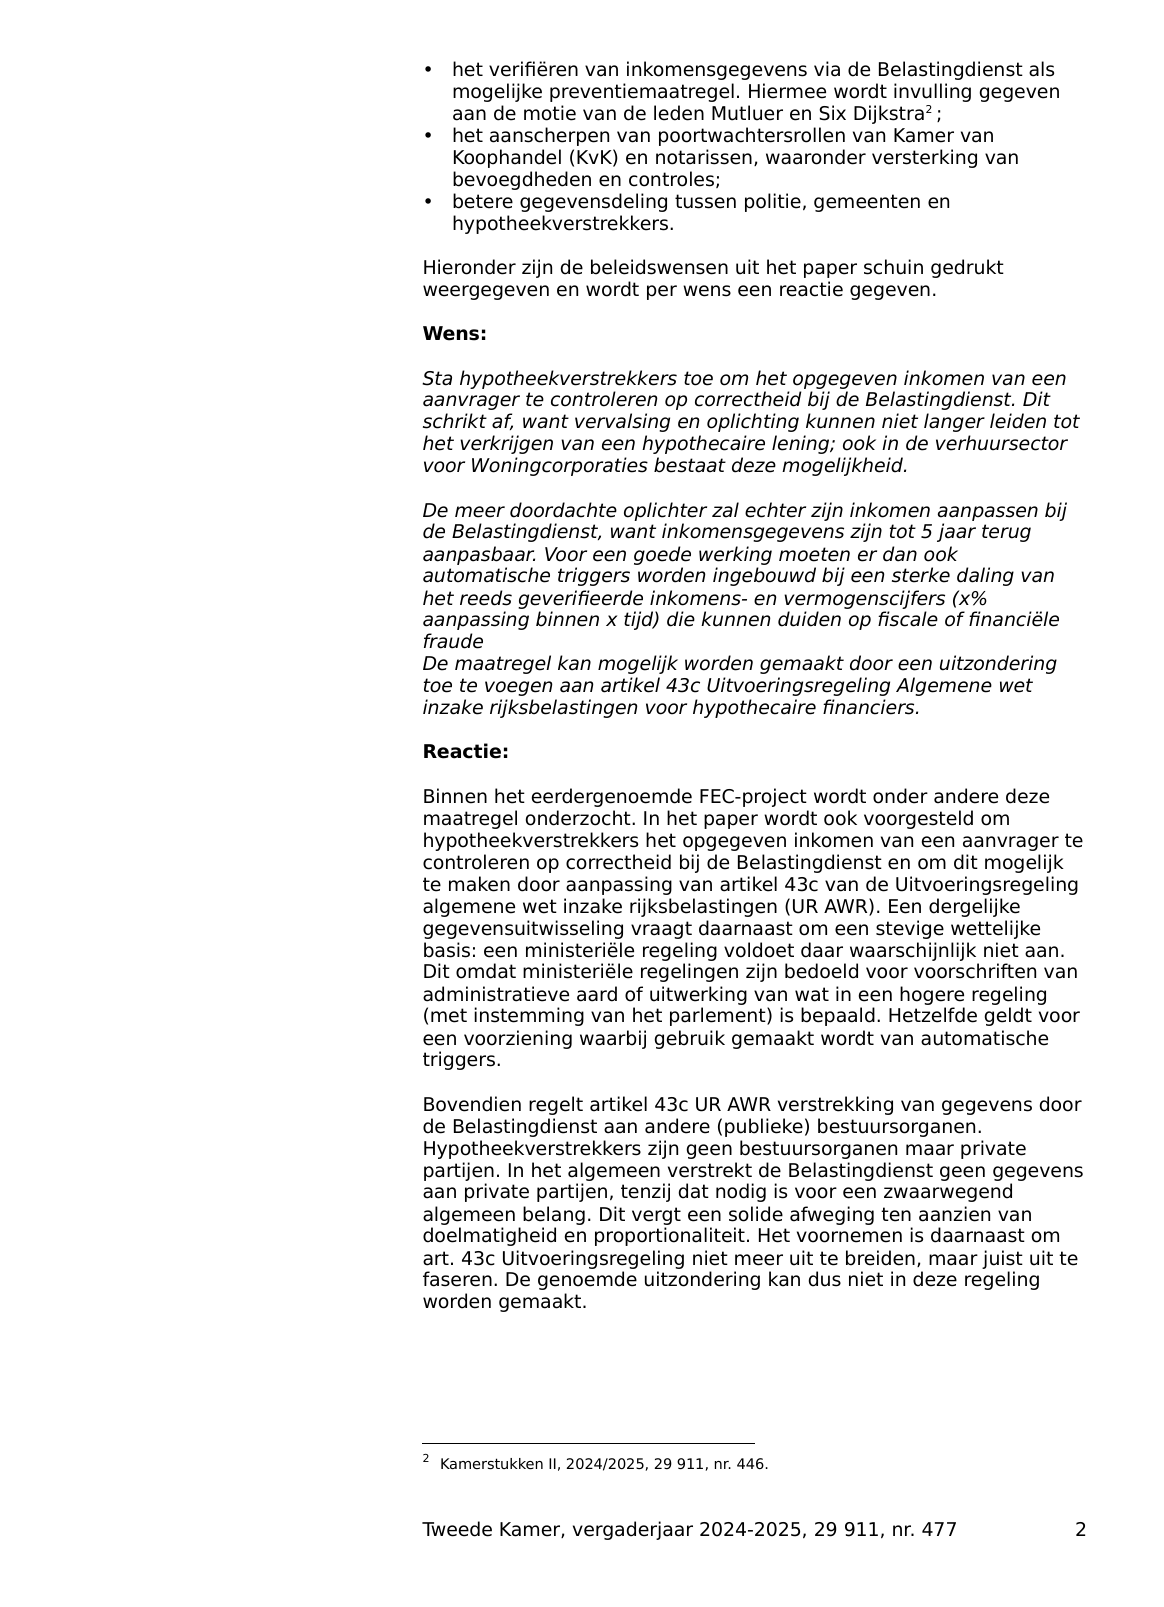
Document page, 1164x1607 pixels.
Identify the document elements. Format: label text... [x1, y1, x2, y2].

text Bovendien regelt artikel 43c UR AWR verstrekking van gegevens door de Belastingdienst aan andere (publieke) bestuursorganen. Hypotheekverstrekkers zijn geen bestuursorganen maar private partijen. In het algemeen verstrekt de Belastingdienst geen gegevens aan private partijen, tenzij dat nodig is voor een zwaarwegend algemeen belang. Dit vergt een solide afweging ten aanzien van doelmatigheid en proportionaliteit. Het voornemen is daarnaast om art. 43c Uitvoeringsregeling niet meer uit te breiden, maar juist uit te faseren. De genoemde uitzondering kan dus niet in deze regeling worden gemaakt. [422, 1093, 1087, 1313]
subtitle Reactie: [422, 741, 1087, 763]
subtitle Wens: [422, 323, 1087, 345]
text Binnen het eerdergenoemde FEC-project wordt onder andere deze maatregel onderzocht. In het paper wordt ook voorgesteld om hypotheekverstrekkers het opgegeven inkomen van een aanvrager te controleren op correctheid bij de Belastingdienst en om dit mogelijk te maken door aanpassing van artikel 43c van de Uitvoeringsregeling algemene wet inzake rijksbelastingen (UR AWR). Een dergelijke gegevensuitwisseling vraagt daarnaast om een stevige wettelijke basis: een ministeriële regeling voldoet daar waarschijnlijk niet aan. Dit omdat ministeriële regelingen zijn bedoeld voor voorschriften van administratieve aard of uitwerking van wat in een hogere regeling (met instemming van het parlement) is bepaald. Hetzelfde geldt voor een voorziening waarbij gebruik gemaakt wordt van automatische triggers. [422, 786, 1087, 1071]
text Sta hypotheekverstrekkers toe om het opgegeven inkomen van een aanvrager te controleren op correctheid bij de Belastingdienst. Dit schrikt af, want vervalsing en oplichting kunnen niet langer leiden tot het verkrijgen van een hypothecaire lening; ook in de verhuursector voor Woningcorporaties bestaat deze mogelijkheid. [422, 367, 1087, 477]
text • betere gegevensdeling tussen politie, gemeenten en hypotheekverstrekkers. [422, 191, 1087, 235]
text • het aanscherpen van poortwachtersrollen van Kamer van Koophandel (KvK) en notarissen, waaronder versterking van bevoegdheden en controles; [422, 125, 1087, 191]
text De meer doordachte oplichter zal echter zijn inkomen aanpassen bij de Belastingdienst, want inkomensgegevens zijn tot 5 jaar terug aanpasbaar. Voor een goede werking moeten er dan ook automatische triggers worden ingebouwd bij een sterke daling van het reeds geverifieerde inkomens- en vermogenscijfers (x% aanpassing binnen x tijd) die kunnen duiden op fiscale of financiële fraude [422, 499, 1087, 653]
text De maatregel kan mogelijk worden gemaakt door een uitzondering toe te voegen aan artikel 43c Uitvoeringsregeling Algemene wet inzake rijksbelastingen voor hypothecaire financiers. [422, 653, 1087, 719]
text Kamerstukken II, 2024/2025, 29 911, nr. 446. [422, 1452, 1087, 1474]
text • het verifiëren van inkomensgegevens via de Belastingdienst als mogelijke preventiemaatregel. Hiermee wordt invulling gegeven aan de motie van de leden Mutluer en Six Dijkstra; [422, 59, 1087, 125]
text Hieronder zijn de beleidswensen uit het paper schuin gedrukt weergegeven en wordt per wens een reactie gegeven. [422, 257, 1087, 301]
